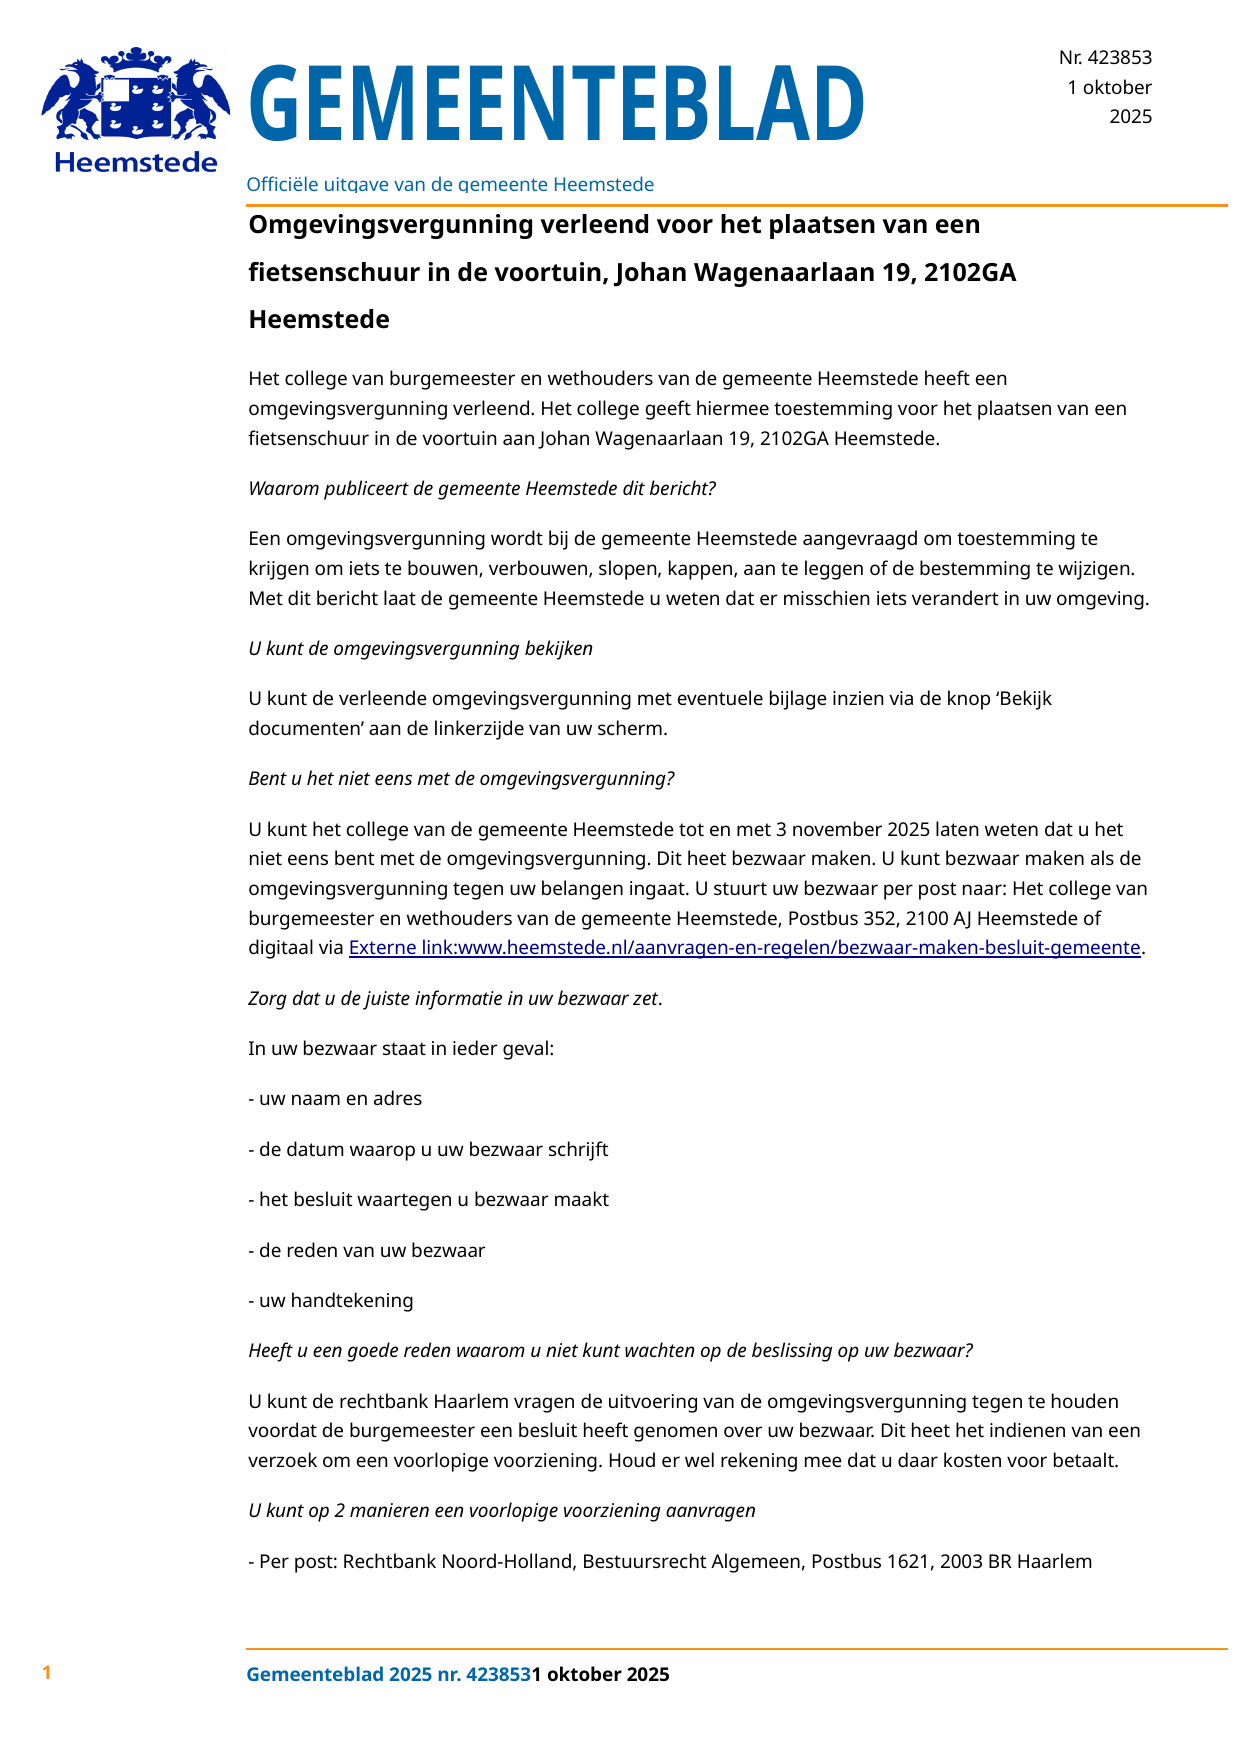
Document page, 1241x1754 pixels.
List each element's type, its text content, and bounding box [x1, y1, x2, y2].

text Zorg dat u de juiste informatie in uw bezwaar zet. [248, 985, 1152, 1010]
text Omgevingsvergunning verleend voor het plaatsen van een fietsenschuur in de voortuin, Johan Wagenaarlaan 19, 2102GA Heemstede [248, 207, 1152, 336]
text - Per post: Rechtbank Noord-Holland, Bestuursrecht Algemeen, Postbus 1621, 2003 BR Haarlem [248, 1548, 1152, 1574]
text - de datum waarop u uw bezwaar schrijft [248, 1136, 1152, 1162]
text Heeft u een goede reden waarom u niet kunt wachten op de beslissing op uw bezwaar? [248, 1338, 1152, 1363]
text U kunt de verleende omgevingsvergunning met eventuele bijlage inzien via de knop ‘Bekijk documenten’ aan de linkerzijde van uw scherm. [248, 686, 1152, 741]
text Het college van burgemeester en wethouders van de gemeente Heemstede heeft een omgevingsvergunning verleend. Het college geeft hiermee toestemming voor het plaatsen van een fietsenschuur in de voortuin aan Johan Wagenaarlaan 19, 2102GA Heemstede. [248, 366, 1152, 450]
text - het besluit waartegen u bezwaar maakt [248, 1186, 1152, 1212]
text U kunt de omgevingsvergunning bekijken [248, 635, 1152, 661]
text U kunt de rechtbank Haarlem vragen de uitvoering van de omgevingsvergunning tegen te houden voordat de burgemeester een besluit heeft genomen over uw bezwaar. Dit heet het indienen van een verzoek om een voorlopige voorziening. Houd er wel rekening mee dat u daar kosten voor betaalt. [248, 1388, 1152, 1473]
text - de reden van uw bezwaar [248, 1237, 1152, 1262]
text - uw naam en adres [248, 1086, 1152, 1111]
text In uw bezwaar staat in ieder geval: [248, 1035, 1152, 1061]
text Bent u het niet eens met de omgevingsvergunning? [248, 766, 1152, 791]
text Waarom publiceert de gemeente Heemstede dit bericht? [248, 475, 1152, 501]
text U kunt het college van de gemeente Heemstede tot en met 3 november 2025 laten weten dat u het niet eens bent met de omgevingsvergunning. Dit heet bezwaar maken. U kunt bezwaar maken als de omgevingsvergunning tegen uw belangen ingaat. U stuurt uw bezwaar per post naar: Het college van burgemeester en wethouders van de gemeente Heemstede, Postbus 352, 2100 AJ Heemstede of digitaal via Externe link:www.heemstede.nl/aanvragen-en-regelen/bezwaar-maken-besluit-gemeente. [248, 816, 1152, 960]
text U kunt op 2 manieren een voorlopige voorziening aanvragen [248, 1498, 1152, 1523]
text - uw handtekening [248, 1287, 1152, 1313]
picture [41, 47, 231, 172]
text Een omgevingsvergunning wordt bij de gemeente Heemstede aangevraagd om toestemming te krijgen om iets te bouwen, verbouwen, slopen, kappen, aan te leggen of de bestemming te wijzigen. Met dit bericht laat de gemeente Heemstede u weten dat er misschien iets verandert in uw omgeving. [248, 526, 1152, 610]
